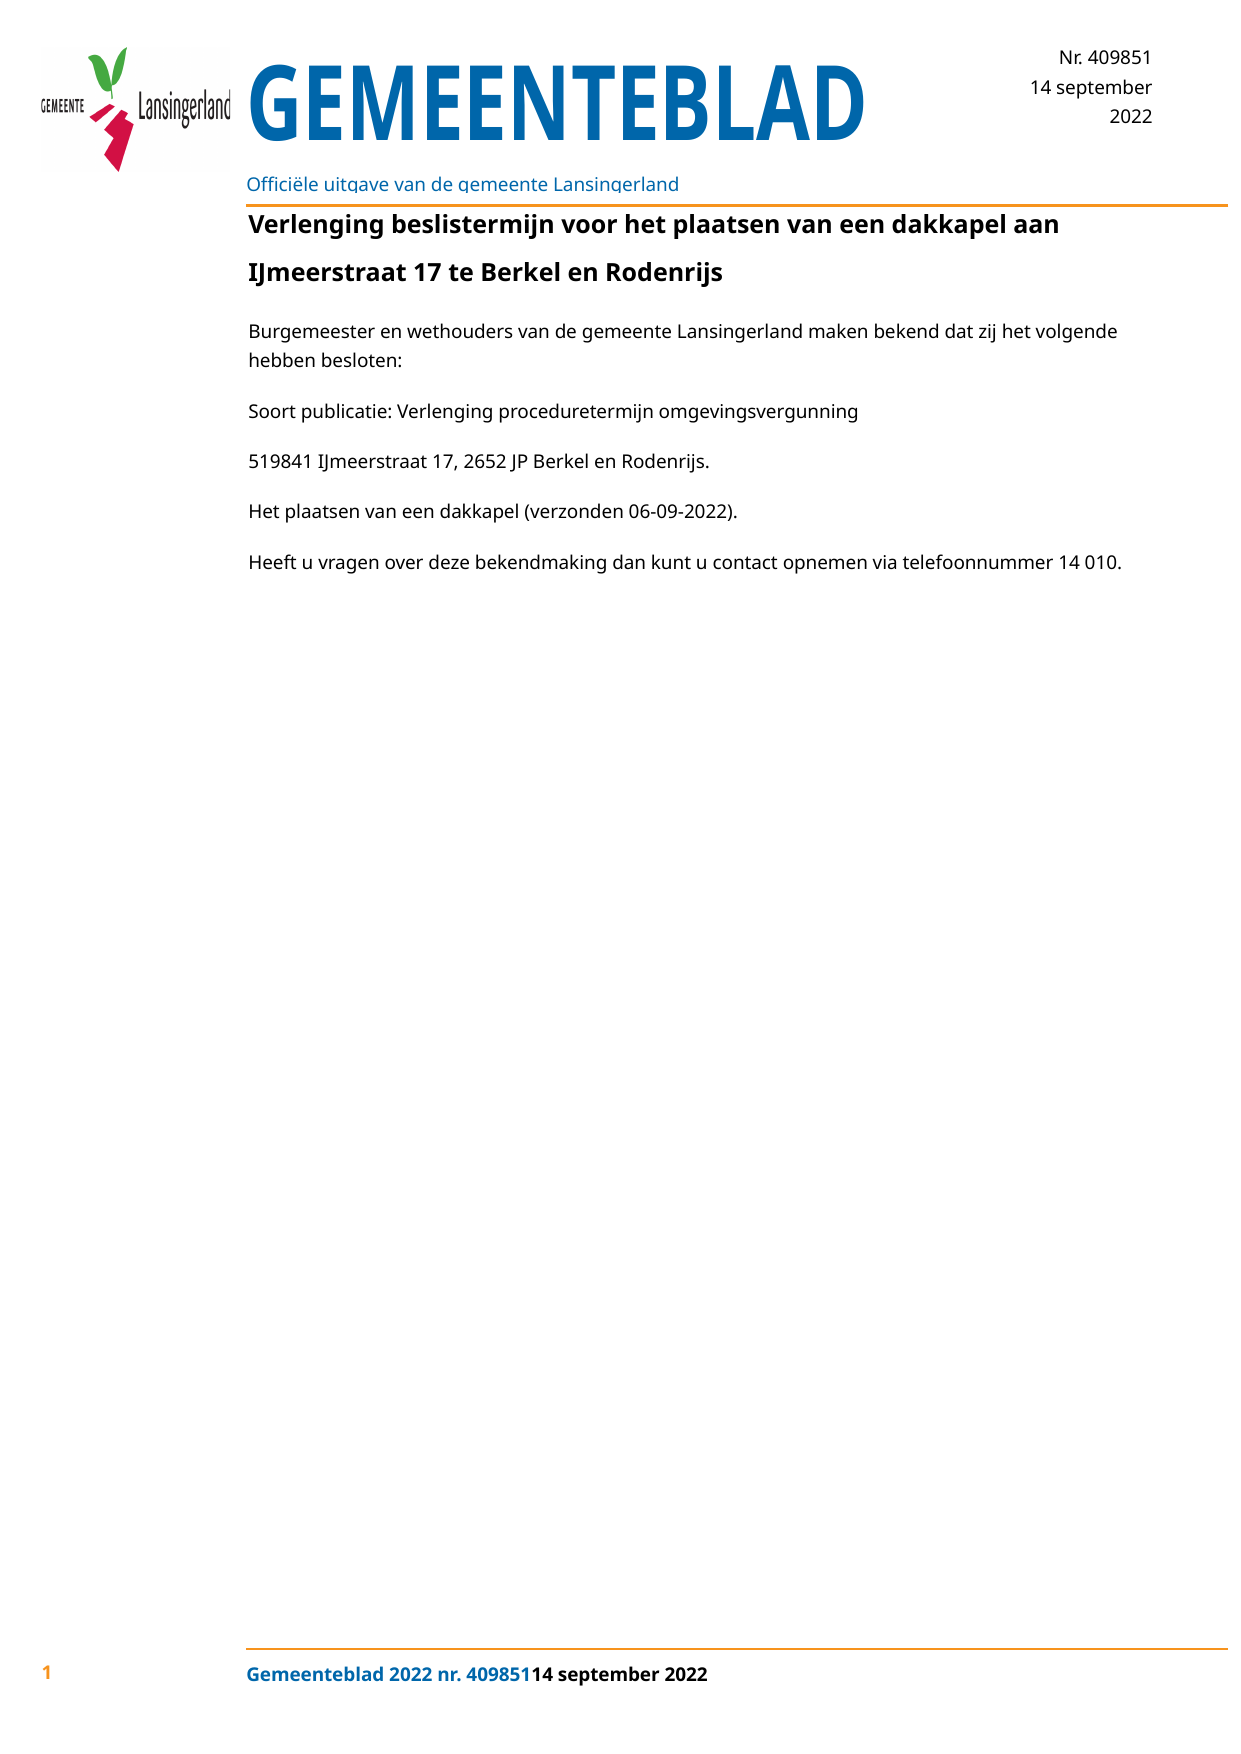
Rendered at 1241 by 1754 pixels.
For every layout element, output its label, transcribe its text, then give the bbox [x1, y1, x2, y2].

picture [41, 47, 231, 172]
text Burgemeester en wethouders van de gemeente Lansingerland maken bekend dat zij het volgende hebben besloten: [248, 318, 1152, 373]
text Soort publicatie: Verlenging proceduretermijn omgevingsvergunning [248, 398, 1152, 424]
text Verlenging beslistermijn voor het plaatsen van een dakkapel aan IJmeerstraat 17 te Berkel en Rodenrijs [248, 207, 1152, 288]
text Het plaatsen van een dakkapel (verzonden 06-09-2022). [248, 499, 1152, 524]
text Heeft u vragen over deze bekendmaking dan kunt u contact opnemen via telefoonnummer 14 010. [248, 549, 1152, 575]
text 519841 IJmeerstraat 17, 2652 JP Berkel en Rodenrijs. [248, 448, 1152, 474]
